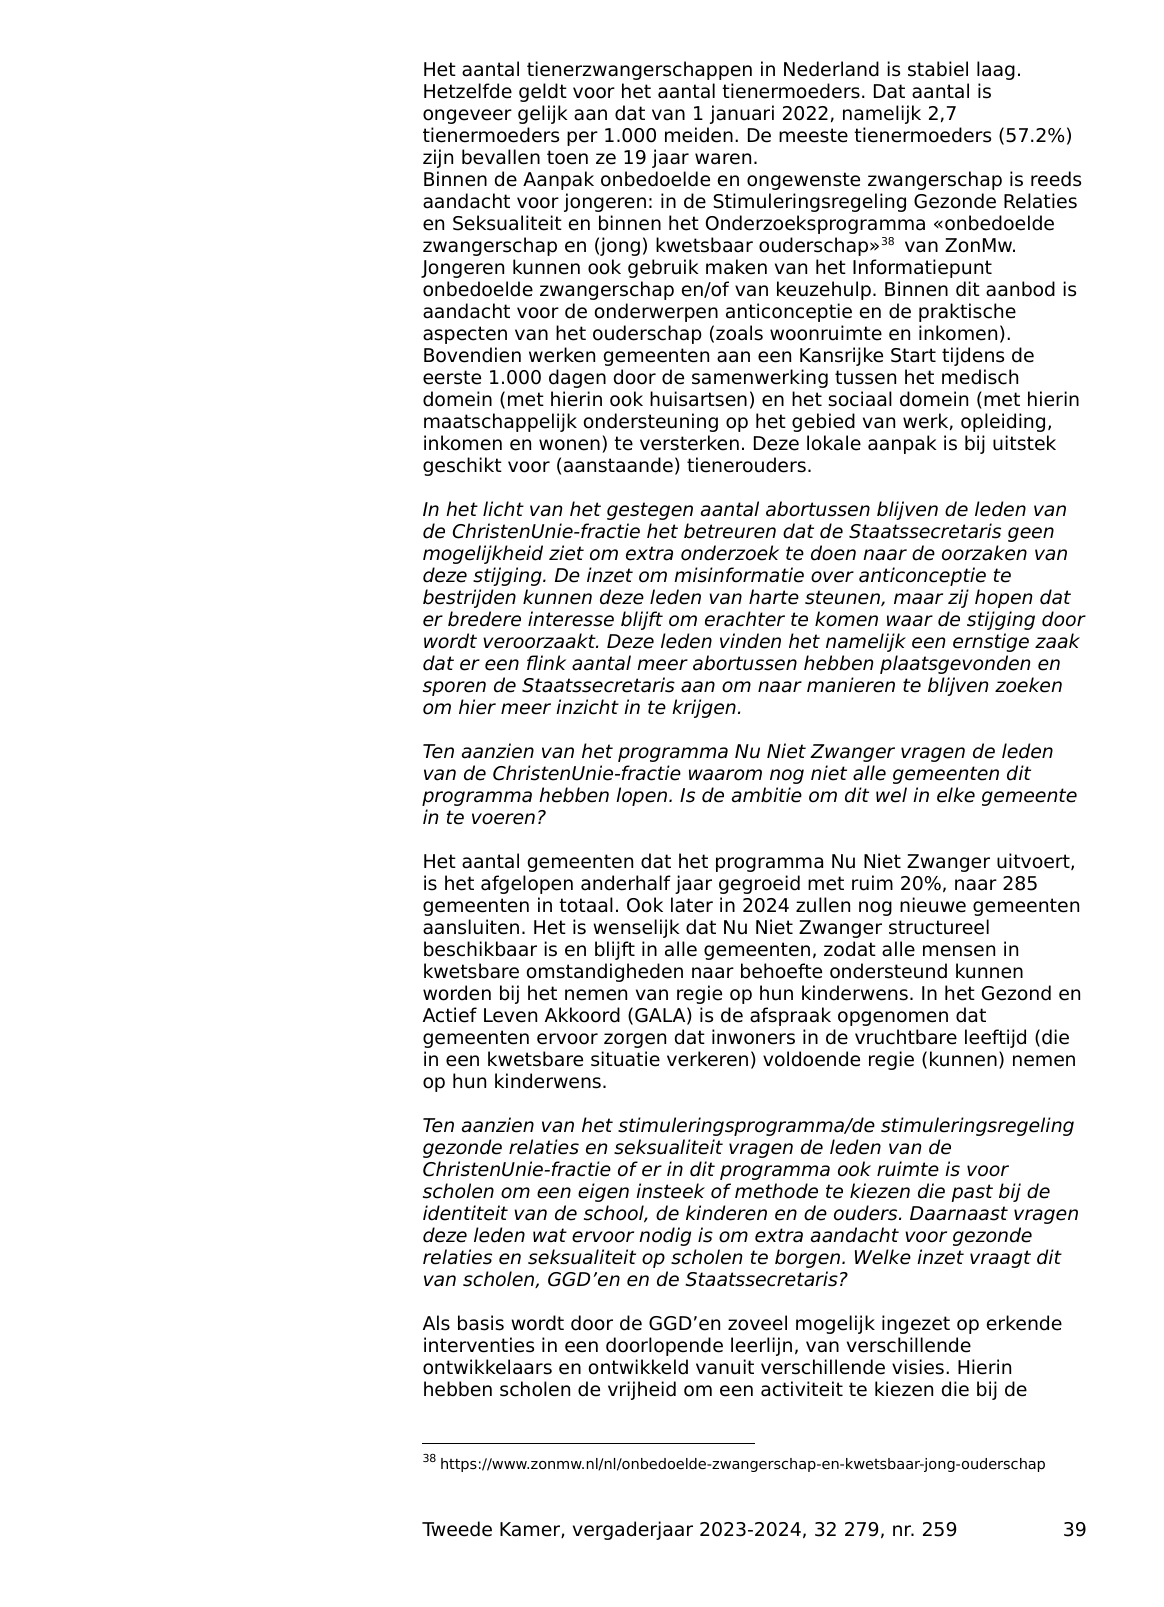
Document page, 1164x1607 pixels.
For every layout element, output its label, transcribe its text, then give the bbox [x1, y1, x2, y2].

text Het aantal tienerzwangerschappen in Nederland is stabiel laag. Hetzelfde geldt voor het aantal tienermoeders. Dat aantal is ongeveer gelijk aan dat van 1 januari 2022, namelijk 2,7 tienermoeders per 1.000 meiden. De meeste tienermoeders (57.2%) zijn bevallen toen ze 19 jaar waren. [422, 59, 1087, 169]
text Ten aanzien van het programma Nu Niet Zwanger vragen de leden van de ChristenUnie-fractie waarom nog niet alle gemeenten dit programma hebben lopen. Is de ambitie om dit wel in elke gemeente in te voeren? [422, 741, 1087, 829]
text Als basis wordt door de GGD’en zoveel mogelijk ingezet op erkende interventies in een doorlopende leerlijn, van verschillende ontwikkelaars en ontwikkeld vanuit verschillende visies. Hierin hebben scholen de vrijheid om een activiteit te kiezen die bij de [422, 1313, 1087, 1401]
text In het licht van het gestegen aantal abortussen blijven de leden van de ChristenUnie-fractie het betreuren dat de Staatssecretaris geen mogelijkheid ziet om extra onderzoek te doen naar de oorzaken van deze stijging. De inzet om misinformatie over anticonceptie te bestrijden kunnen deze leden van harte steunen, maar zij hopen dat er bredere interesse blijft om erachter te komen waar de stijging door wordt veroorzaakt. Deze leden vinden het namelijk een ernstige zaak dat er een flink aantal meer abortussen hebben plaatsgevonden en sporen de Staatssecretaris aan om naar manieren te blijven zoeken om hier meer inzicht in te krijgen. [422, 499, 1087, 719]
text https://www.zonmw.nl/nl/onbedoelde-zwangerschap-en-kwetsbaar-jong-ouderschap [422, 1452, 1087, 1474]
text Het aantal gemeenten dat het programma Nu Niet Zwanger uitvoert, is het afgelopen anderhalf jaar gegroeid met ruim 20%, naar 285 gemeenten in totaal. Ook later in 2024 zullen nog nieuwe gemeenten aansluiten. Het is wenselijk dat Nu Niet Zwanger structureel beschikbaar is en blijft in alle gemeenten, zodat alle mensen in kwetsbare omstandigheden naar behoefte ondersteund kunnen worden bij het nemen van regie op hun kinderwens. In het Gezond en Actief Leven Akkoord (GALA) is de afspraak opgenomen dat gemeenten ervoor zorgen dat inwoners in de vruchtbare leeftijd (die in een kwetsbare situatie verkeren) voldoende regie (kunnen) nemen op hun kinderwens. [422, 851, 1087, 1093]
text Binnen de Aanpak onbedoelde en ongewenste zwangerschap is reeds aandacht voor jongeren: in de Stimuleringsregeling Gezonde Relaties en Seksualiteit en binnen het Onderzoeksprogramma «onbedoelde zwangerschap en (jong) kwetsbaar ouderschap» van ZonMw. Jongeren kunnen ook gebruik maken van het Informatiepunt onbedoelde zwangerschap en/of van keuzehulp. Binnen dit aanbod is aandacht voor de onderwerpen anticonceptie en de praktische aspecten van het ouderschap (zoals woonruimte en inkomen). Bovendien werken gemeenten aan een Kansrijke Start tijdens de eerste 1.000 dagen door de samenwerking tussen het medisch domein (met hierin ook huisartsen) en het sociaal domein (met hierin maatschappelijk ondersteuning op het gebied van werk, opleiding, inkomen en wonen) te versterken. Deze lokale aanpak is bij uitstek geschikt voor (aanstaande) tienerouders. [422, 169, 1087, 477]
text Ten aanzien van het stimuleringsprogramma/de stimuleringsregeling gezonde relaties en seksualiteit vragen de leden van de ChristenUnie-fractie of er in dit programma ook ruimte is voor scholen om een eigen insteek of methode te kiezen die past bij de identiteit van de school, de kinderen en de ouders. Daarnaast vragen deze leden wat ervoor nodig is om extra aandacht voor gezonde relaties en seksualiteit op scholen te borgen. Welke inzet vraagt dit van scholen, GGD’en en de Staatssecretaris? [422, 1115, 1087, 1291]
